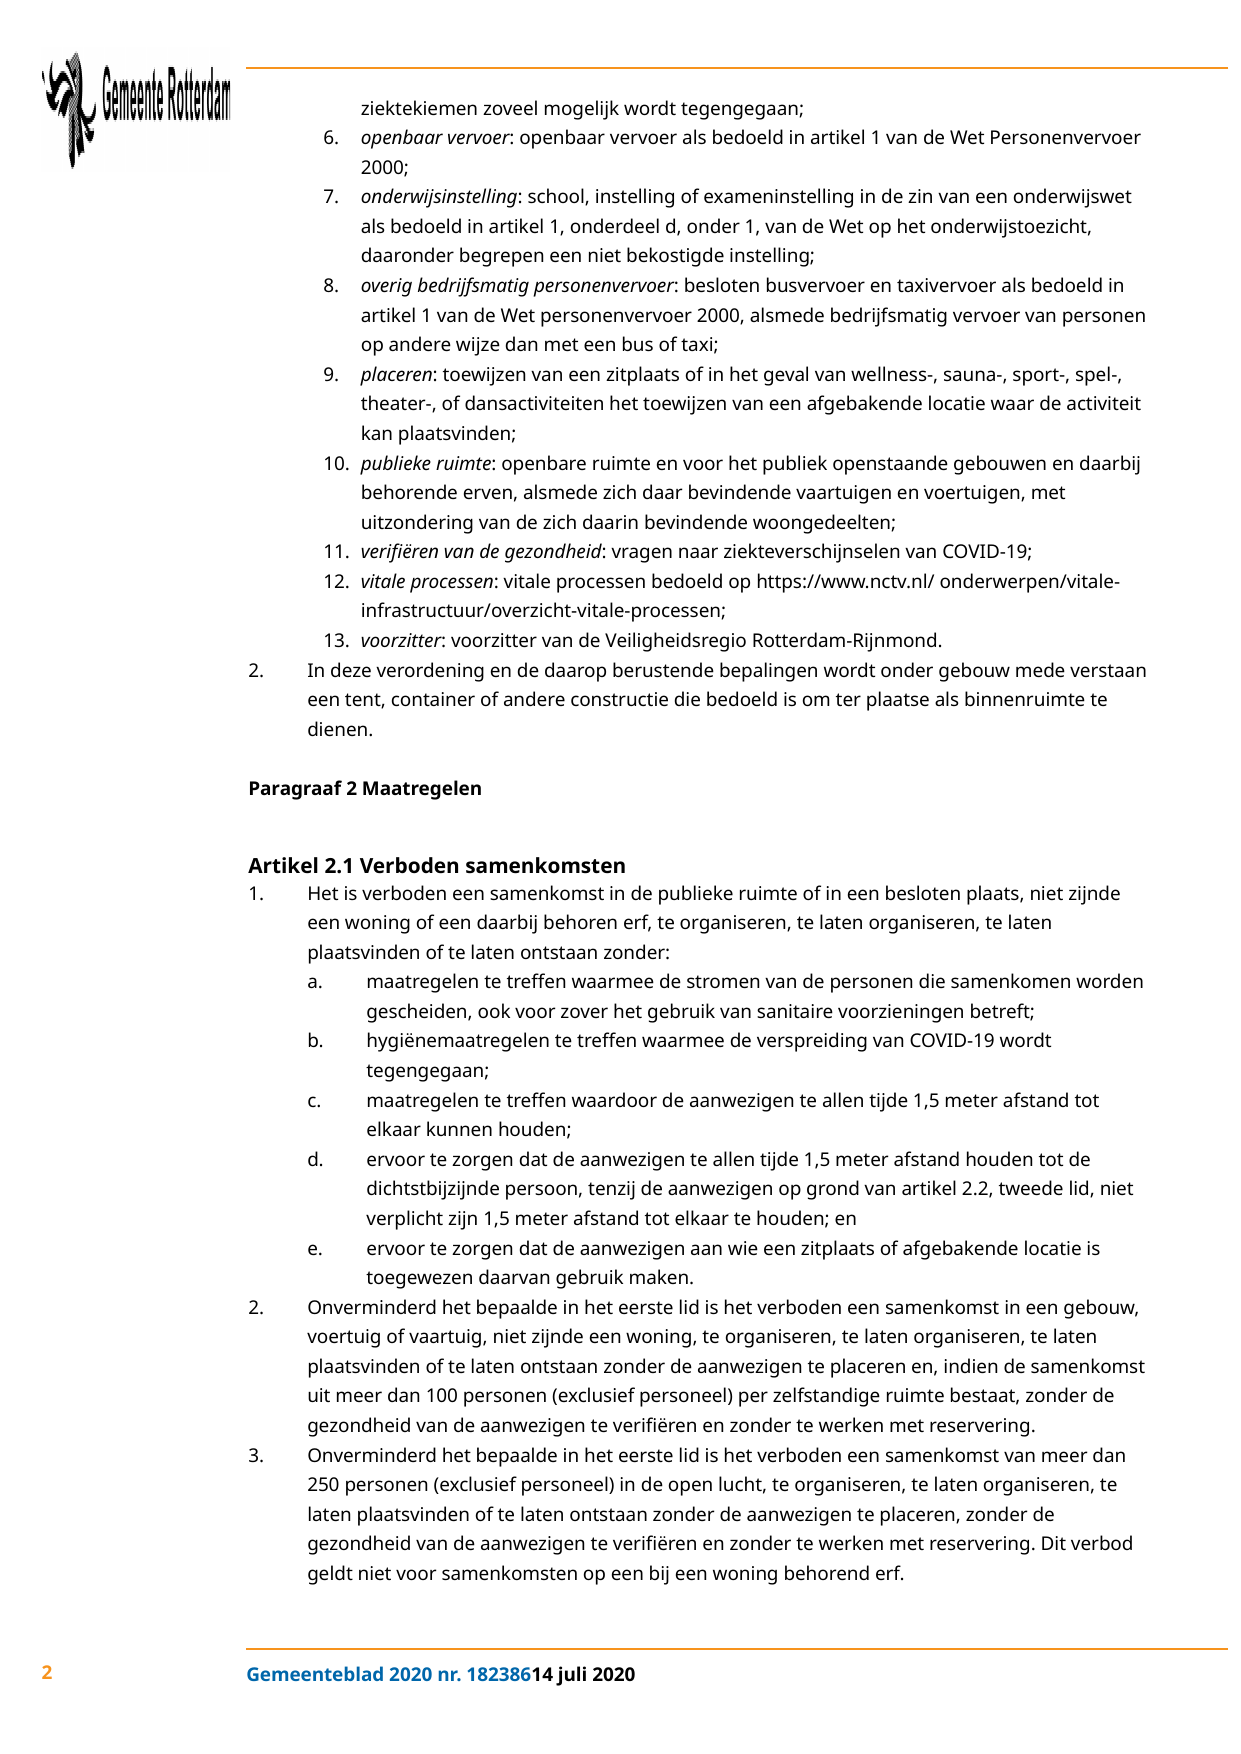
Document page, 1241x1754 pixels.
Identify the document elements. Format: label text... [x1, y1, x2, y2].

list openbaar vervoer: openbaar vervoer als bedoeld in artikel 1 van de Wet Personenvervoer 2000; [323, 124, 1152, 180]
list maatregelen te treffen waarmee de stromen van de personen die samenkomen worden gescheiden, ook voor zover het gebruik van sanitaire voorzieningen betreft; [307, 968, 1152, 1024]
list Het is verboden een samenkomst in de publieke ruimte of in een besloten plaats, niet zijnde een woning of een daarbij behoren erf, te organiseren, te laten organiseren, te laten plaatsvinden of te laten ontstaan zonder: [248, 880, 1152, 965]
picture [41, 47, 231, 172]
list Onverminderd het bepaalde in het eerste lid is het verboden een samenkomst in een gebouw, voertuig of vaartuig, niet zijnde een woning, te organiseren, te laten organiseren, te laten plaatsvinden of te laten ontstaan zonder de aanwezigen te placeren en, indien de samenkomst uit meer dan 100 personen (exclusief personeel) per zelfstandige ruimte bestaat, zonder de gezondheid van de aanwezigen te verifiëren en zonder te werken met reservering. [248, 1294, 1152, 1438]
list ziektekiemen zoveel mogelijk wordt tegengegaan; [323, 95, 1152, 121]
list ervoor te zorgen dat de aanwezigen aan wie een zitplaats of afgebakende locatie is toegewezen daarvan gebruik maken. [307, 1235, 1152, 1290]
list Onverminderd het bepaalde in het eerste lid is het verboden een samenkomst van meer dan 250 personen (exclusief personeel) in de open lucht, te organiseren, te laten organiseren, te laten plaatsvinden of te laten ontstaan zonder de aanwezigen te placeren, zonder de gezondheid van de aanwezigen te verifiëren en zonder te werken met reservering. Dit verbod geldt niet voor samenkomsten op een bij een woning behorend erf. [248, 1442, 1152, 1586]
list voorzitter: voorzitter van de Veiligheidsregio Rotterdam-Rijnmond. [323, 627, 1152, 653]
list verifiëren van de gezondheid: vragen naar ziekteverschijnselen van COVID-19; [323, 538, 1152, 564]
list In deze verordening en de daarop berustende bepalingen wordt onder gebouw mede verstaan een tent, container of andere constructie die bedoeld is om ter plaatse als binnenruimte te dienen. [248, 657, 1152, 742]
text Artikel 2.1 Verboden samenkomsten [248, 851, 1152, 880]
list maatregelen te treffen waardoor de aanwezigen te allen tijde 1,5 meter afstand tot elkaar kunnen houden; [307, 1087, 1152, 1142]
list ervoor te zorgen dat de aanwezigen te allen tijde 1,5 meter afstand houden tot de dichtstbijzijnde persoon, tenzij de aanwezigen op grond van artikel 2.2, tweede lid, niet verplicht zijn 1,5 meter afstand tot elkaar te houden; en [307, 1146, 1152, 1231]
list vitale processen: vitale processen bedoeld op https://www.nctv.nl/ onderwerpen/vitale-infrastructuur/overzicht-vitale-processen; [323, 568, 1152, 623]
list onderwijsinstelling: school, instelling of exameninstelling in de zin van een onderwijswet als bedoeld in artikel 1, onderdeel d, onder 1, van de Wet op het onderwijstoezicht, daaronder begrepen een niet bekostigde instelling; [323, 183, 1152, 268]
list publieke ruimte: openbare ruimte en voor het publiek openstaande gebouwen en daarbij behorende erven, alsmede zich daar bevindende vaartuigen en voertuigen, met uitzondering van de zich daarin bevindende woongedeelten; [323, 450, 1152, 535]
list overig bedrijfsmatig personenvervoer: besloten busvervoer en taxivervoer als bedoeld in artikel 1 van de Wet personenvervoer 2000, alsmede bedrijfsmatig vervoer van personen op andere wijze dan met een bus of taxi; [323, 272, 1152, 357]
list placeren: toewijzen van een zitplaats of in het geval van wellness-, sauna-, sport-, spel-, theater-, of dansactiviteiten het toewijzen van een afgebakende locatie waar de activiteit kan plaatsvinden; [323, 361, 1152, 446]
list hygiënemaatregelen te treffen waarmee de verspreiding van COVID-19 wordt tegengegaan; [307, 1028, 1152, 1083]
text Paragraaf 2 Maatregelen [248, 775, 1152, 801]
